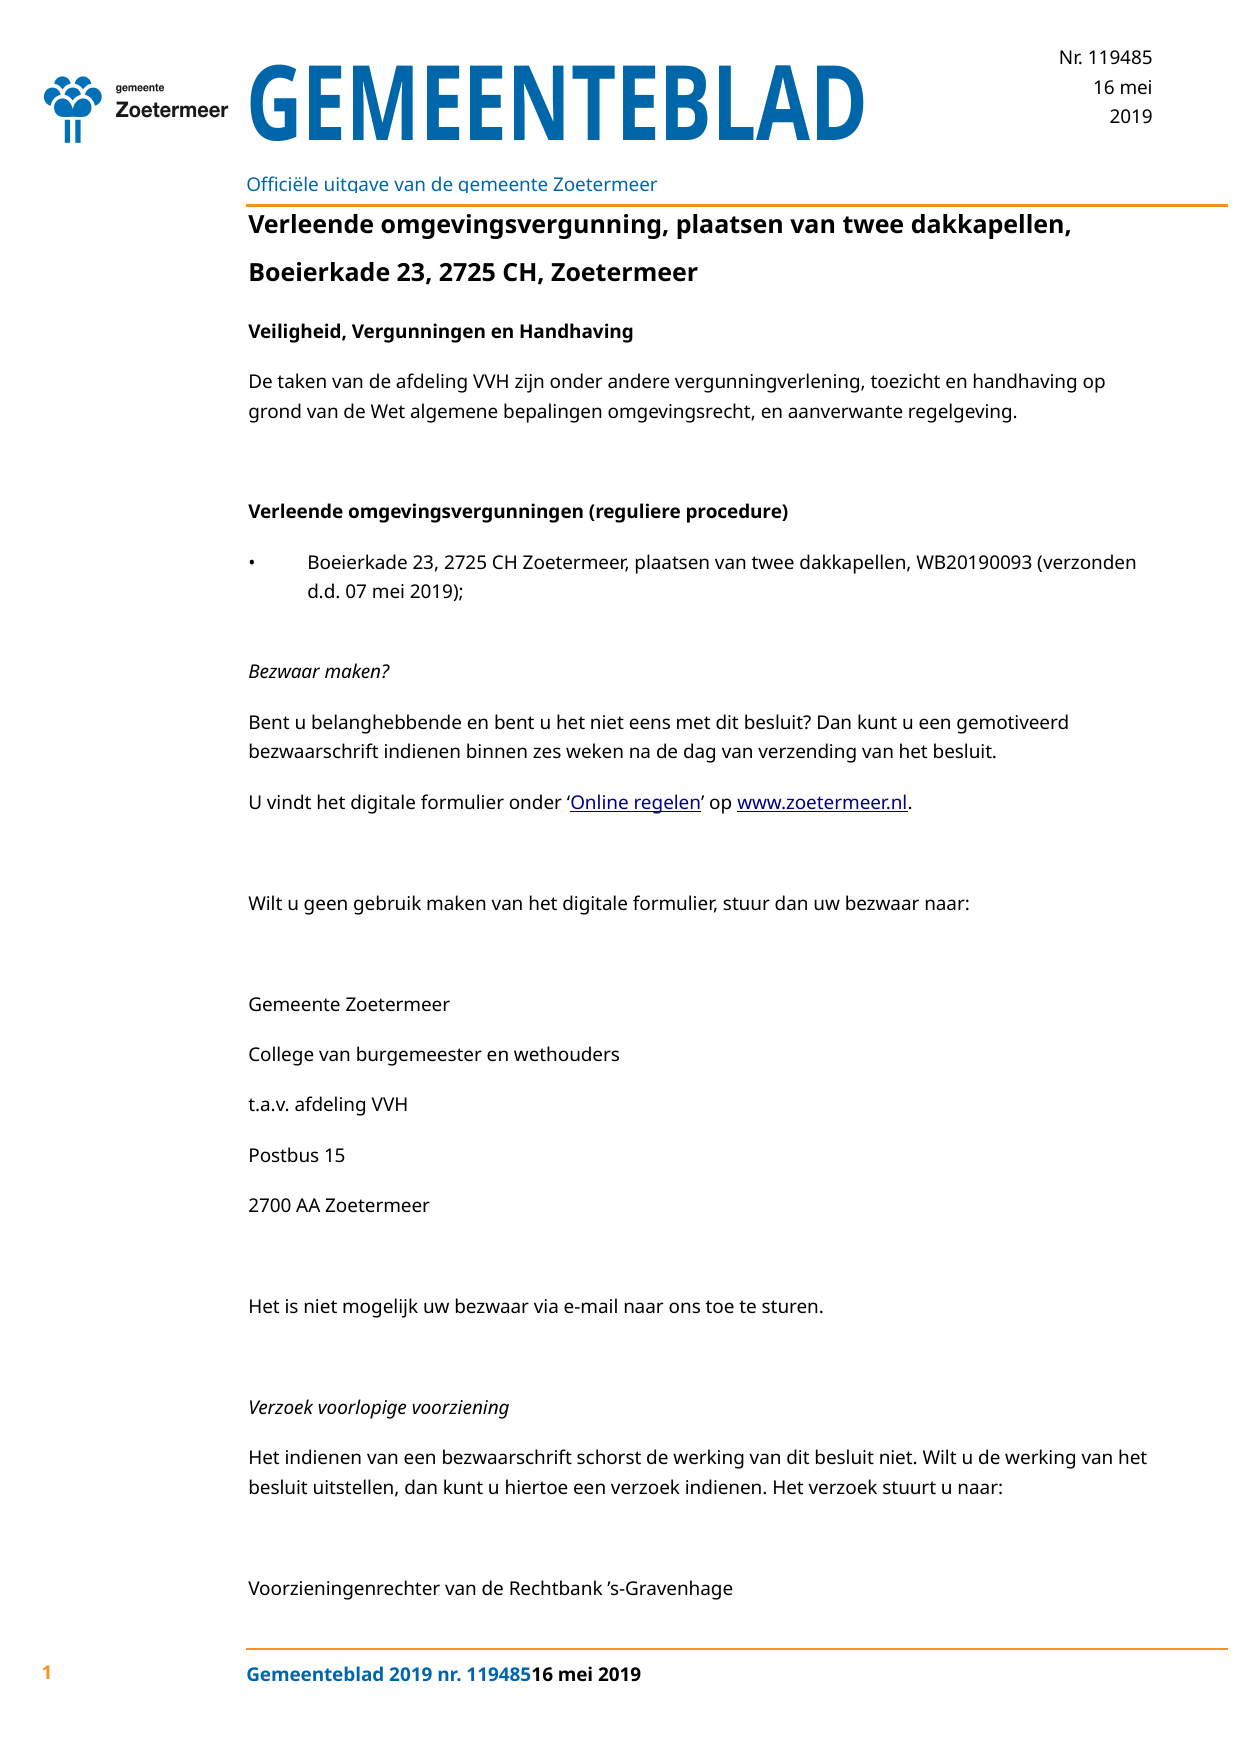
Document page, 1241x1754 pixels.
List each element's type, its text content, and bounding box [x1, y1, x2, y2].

text U vindt het digitale formulier onder ‘Online regelen’ op www.zoetermeer.nl. [248, 789, 1152, 815]
text Verleende omgevingsvergunningen (reguliere procedure) [248, 499, 1152, 524]
text Het is niet mogelijk uw bezwaar via e-mail naar ons toe te sturen. [248, 1293, 1152, 1319]
text Veiligheid, Vergunningen en Handhaving [248, 318, 1152, 344]
text Wilt u geen gebruik maken van het digitale formulier, stuur dan uw bezwaar naar: [248, 890, 1152, 916]
text De taken van de afdeling VVH zijn onder andere vergunningverlening, toezicht en handhaving op grond van de Wet algemene bepalingen omgevingsrecht, en aanverwante regelgeving. [248, 368, 1152, 424]
text t.a.v. afdeling VVH [248, 1092, 1152, 1117]
text Verleende omgevingsvergunning, plaatsen van twee dakkapellen, Boeierkade 23, 2725 CH, Zoetermeer [248, 207, 1152, 288]
text Het indienen van een bezwaarschrift schorst de werking van dit besluit niet. Wilt u de werking van het besluit uitstellen, dan kunt u hiertoe een verzoek indienen. Het verzoek stuurt u naar: [248, 1444, 1152, 1500]
text Bent u belanghebbende en bent u het niet eens met dit besluit? Dan kunt u een gemotiveerd bezwaarschrift indienen binnen zes weken na de dag van verzending van het besluit. [248, 709, 1152, 764]
text 2700 AA Zoetermeer [248, 1192, 1152, 1218]
text Gemeente Zoetermeer [248, 991, 1152, 1017]
text College van burgemeester en wethouders [248, 1041, 1152, 1067]
text Bezwaar maken? [248, 659, 1152, 684]
picture [41, 47, 231, 172]
text Verzoek voorlopige voorziening [248, 1394, 1152, 1420]
list Boeierkade 23, 2725 CH Zoetermeer, plaatsen van twee dakkapellen, WB20190093 (verzonden d.d. 07 mei 2019); [248, 549, 1152, 604]
text Voorzieningenrechter van de Rechtbank ’s-Gravenhage [248, 1575, 1152, 1601]
text Postbus 15 [248, 1142, 1152, 1168]
